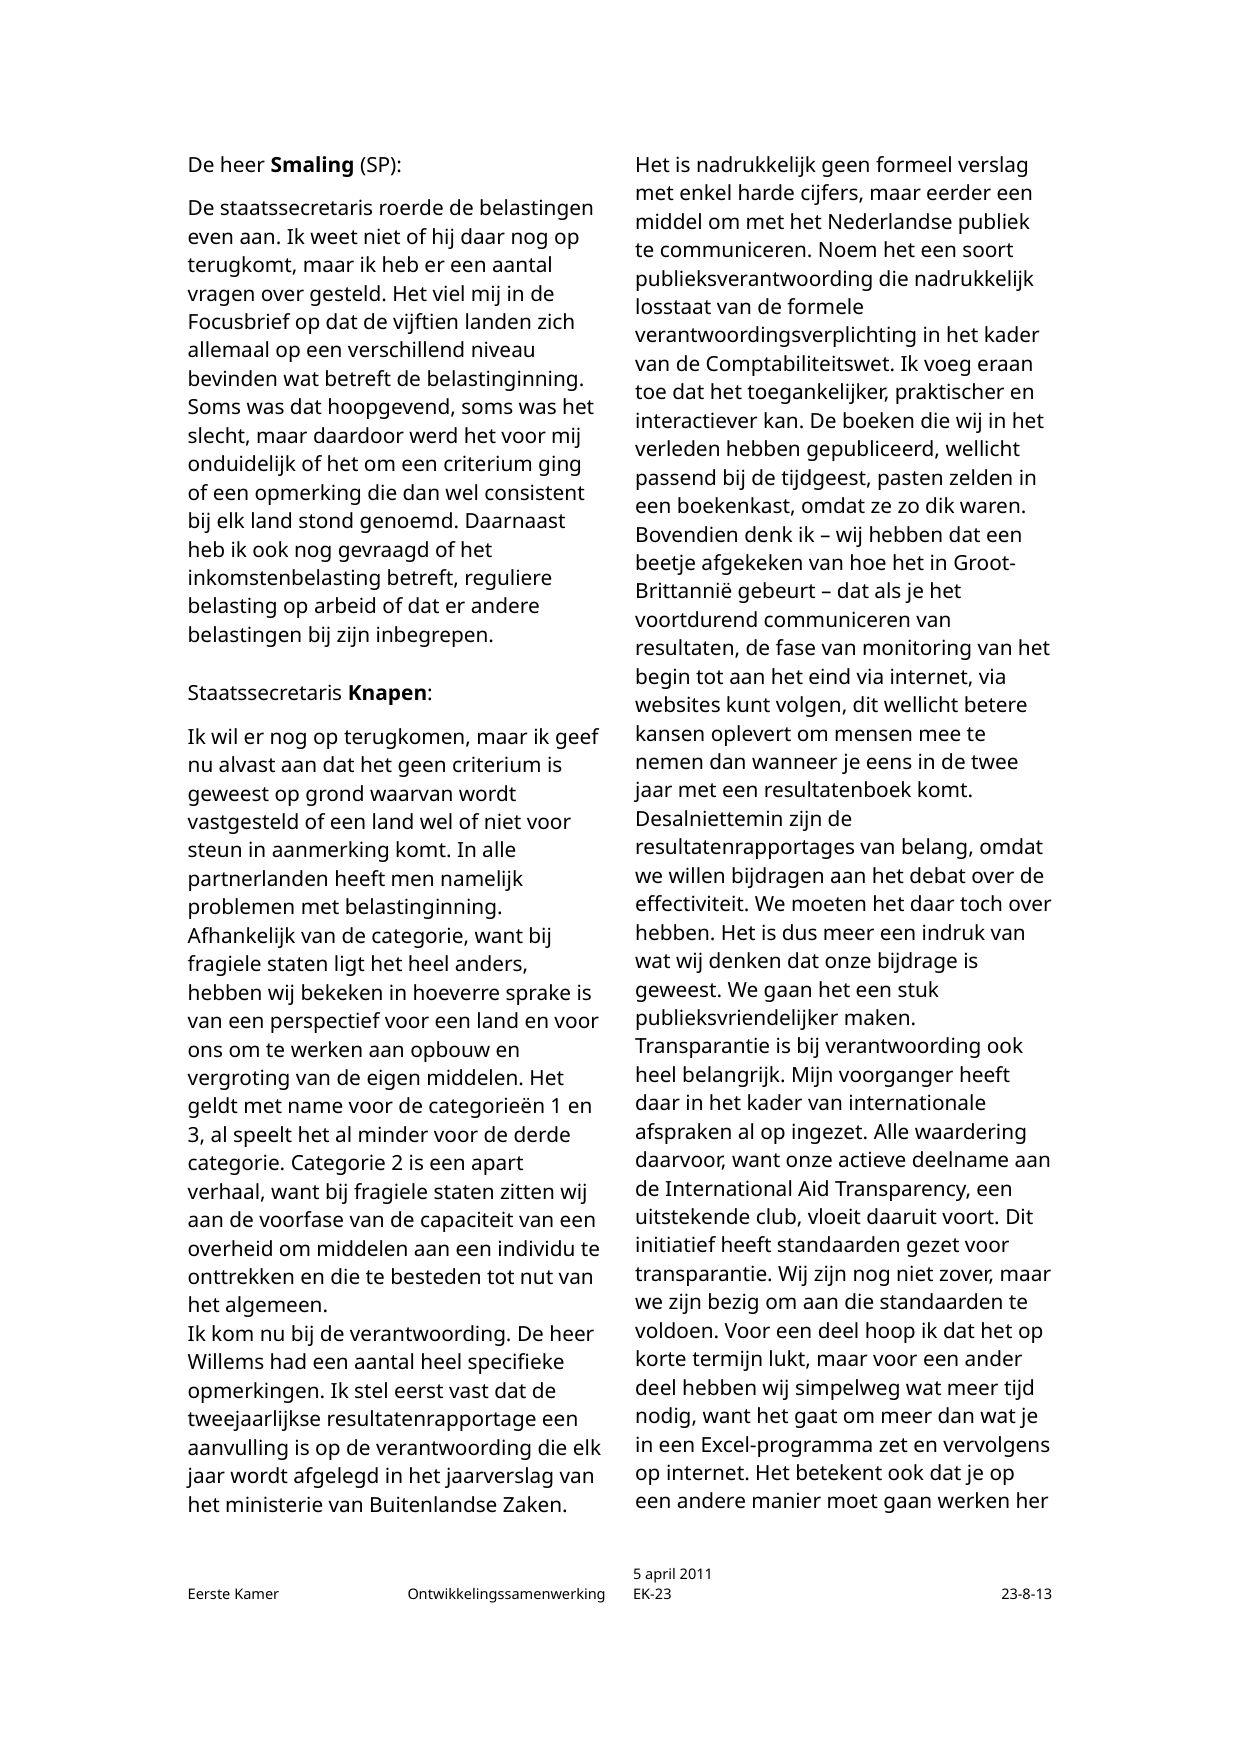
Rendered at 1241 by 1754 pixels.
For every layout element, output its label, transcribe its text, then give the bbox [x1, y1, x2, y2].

text Staatssecretaris Knapen: [187, 678, 605, 707]
text Het is nadrukkelijk geen formeel verslag met enkel harde cijfers, maar eerder een middel om met het Nederlandse publiek te communiceren. Noem het een soort publieksverantwoording die nadrukkelijk losstaat van de formele verantwoordingsverplichting in het kader van de Comptabiliteitswet. Ik voeg eraan toe dat het toegankelijker, praktischer en interactiever kan. De boeken die wij in het verleden hebben gepubliceerd, wellicht passend bij de tijdgeest, pasten zelden in een boekenkast, omdat ze zo dik waren. Bovendien denk ik – wij hebben dat een beetje afgekeken van hoe het in Groot-Brittannië gebeurt – dat als je het voortdurend communiceren van resultaten, de fase van monitoring van het begin tot aan het eind via internet, via websites kunt volgen, dit wellicht betere kansen oplevert om mensen mee te nemen dan wanneer je eens in de twee jaar met een resultatenboek komt. Desalniettemin zijn de resultatenrapportages van belang, omdat we willen bijdragen aan het debat over de effectiviteit. We moeten het daar toch over hebben. Het is dus meer een indruk van wat wij denken dat onze bijdrage is geweest. We gaan het een stuk publieksvriendelijker maken. [635, 150, 1053, 1032]
text De heer Smaling (SP): [187, 150, 605, 178]
text De staatssecretaris roerde de belastingen even aan. Ik weet niet of hij daar nog op terugkomt, maar ik heb er een aantal vragen over gesteld. Het viel mij in de Focusbrief op dat de vijftien landen zich allemaal op een verschillend niveau bevinden wat betreft de belastinginning. Soms was dat hoopgevend, soms was het slecht, maar daardoor werd het voor mij onduidelijk of het om een criterium ging of een opmerking die dan wel consistent bij elk land stond genoemd. Daarnaast heb ik ook nog gevraagd of het inkomstenbelasting betreft, reguliere belasting op arbeid of dat er andere belastingen bij zijn inbegrepen. [187, 193, 605, 648]
text Ik kom nu bij de verantwoording. De heer Willems had een aantal heel specifieke opmerkingen. Ik stel eerst vast dat de tweejaarlijkse resultatenrapportage een aanvulling is op de verantwoording die elk jaar wordt afgelegd in het jaarverslag van het ministerie van Buitenlandse Zaken. [187, 1319, 605, 1518]
text Transparantie is bij verantwoording ook heel belangrijk. Mijn voorganger heeft daar in het kader van internationale afspraken al op ingezet. Alle waardering daarvoor, want onze actieve deelname aan de International Aid Transparency, een uitstekende club, vloeit daaruit voort. Dit initiatief heeft standaarden gezet voor transparantie. Wij zijn nog niet zover, maar we zijn bezig om aan die standaarden te voldoen. Voor een deel hoop ik dat het op korte termijn lukt, maar voor een ander deel hebben wij simpelweg wat meer tijd nodig, want het gaat om meer dan wat je in een Excel-programma zet en vervolgens op internet. Het betekent ook dat je op een andere manier moet gaan werken her [635, 1032, 1053, 1515]
text Ik wil er nog op terugkomen, maar ik geef nu alvast aan dat het geen criterium is geweest op grond waarvan wordt vastgesteld of een land wel of niet voor steun in aanmerking komt. In alle partnerlanden heeft men namelijk problemen met belastinginning. Afhankelijk van de categorie, want bij fragiele staten ligt het heel anders, hebben wij bekeken in hoeverre sprake is van een perspectief voor een land en voor ons om te werken aan opbouw en vergroting van de eigen middelen. Het geldt met name voor de categorieën 1 en 3, al speelt het al minder voor de derde categorie. Categorie 2 is een apart verhaal, want bij fragiele staten zitten wij aan de voorfase van de capaciteit van een overheid om middelen aan een individu te onttrekken en die te besteden tot nut van het algemeen. [187, 722, 605, 1319]
